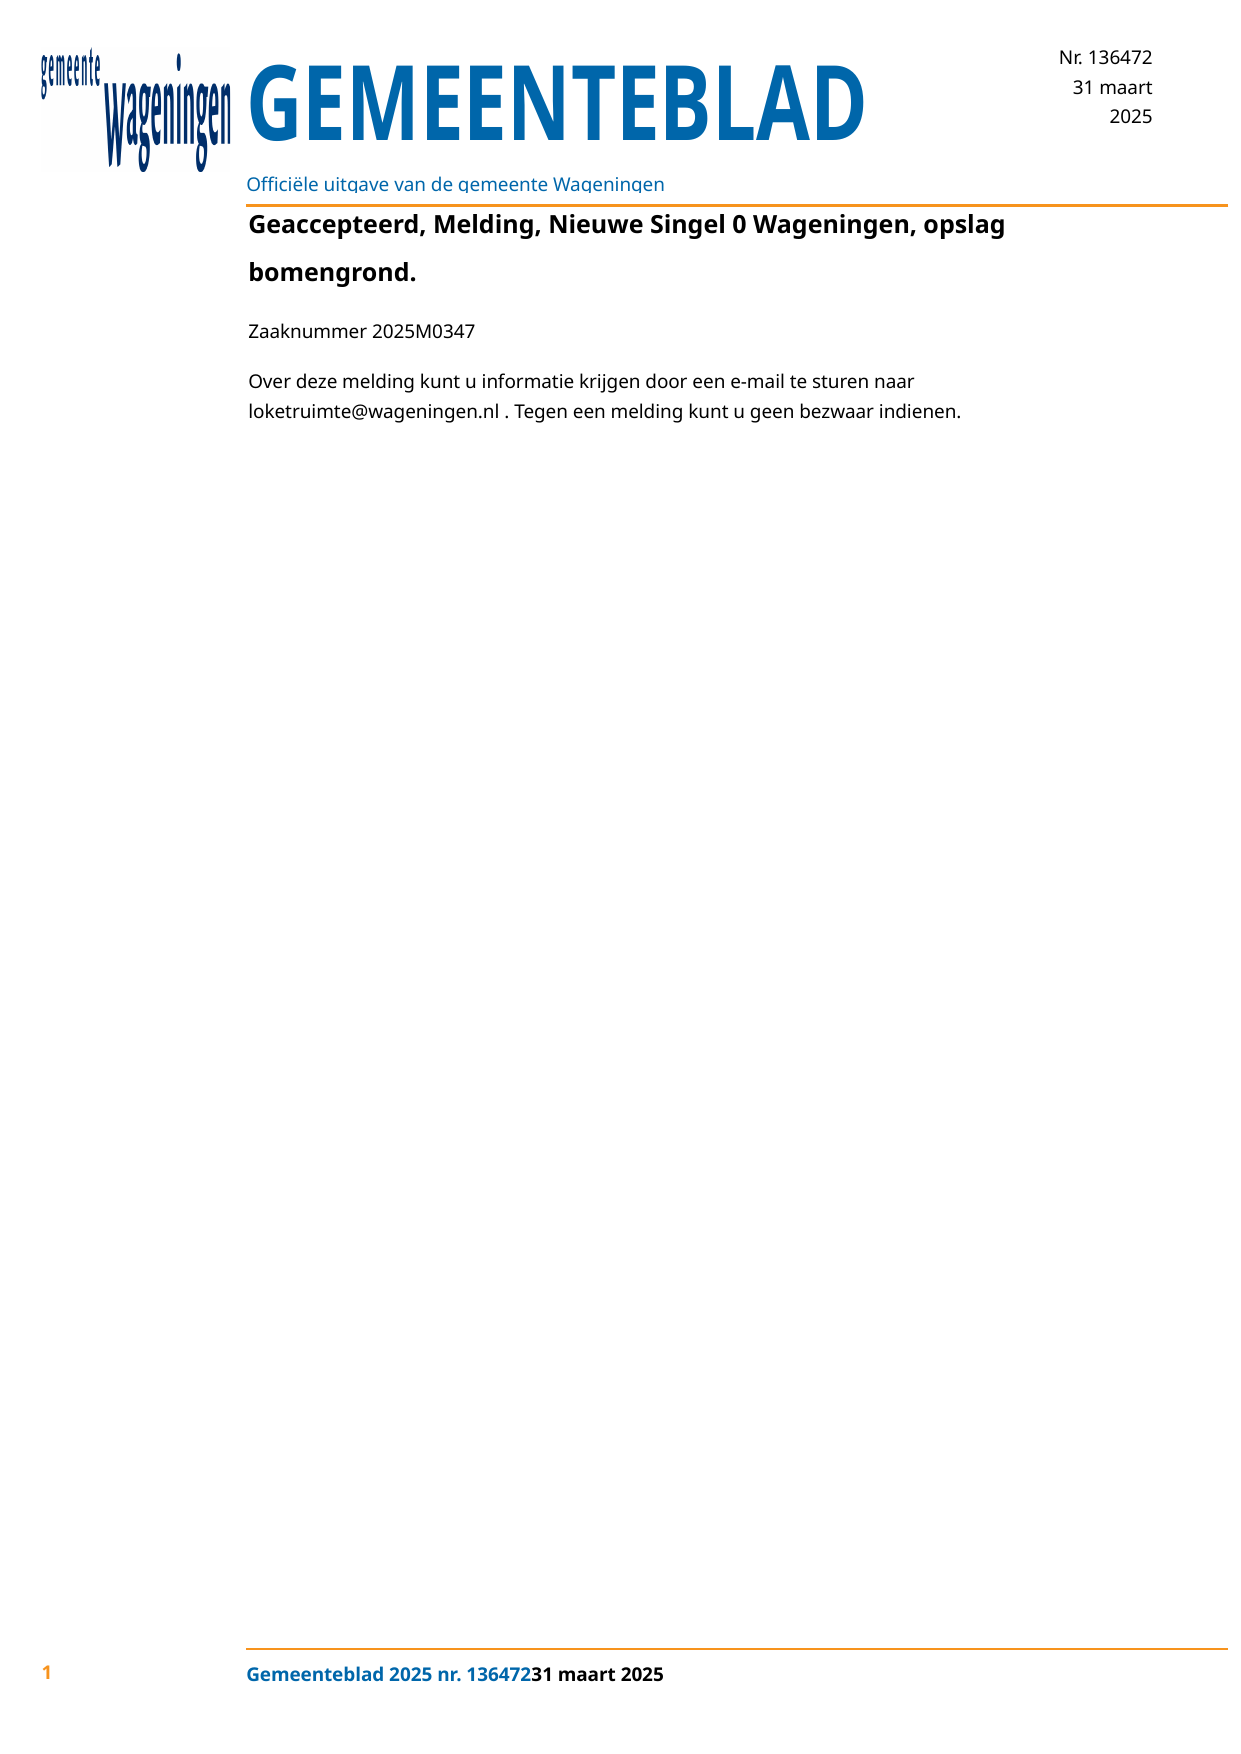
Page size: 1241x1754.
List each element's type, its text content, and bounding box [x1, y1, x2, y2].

picture [41, 47, 231, 172]
text Zaaknummer 2025M0347 [248, 318, 1152, 344]
text Geaccepteerd, Melding, Nieuwe Singel 0 Wageningen, opslag bomengrond. [248, 207, 1152, 288]
text Over deze melding kunt u informatie krijgen door een e-mail te sturen naar loketruimte@wageningen.nl . Tegen een melding kunt u geen bezwaar indienen. [248, 368, 1152, 424]
